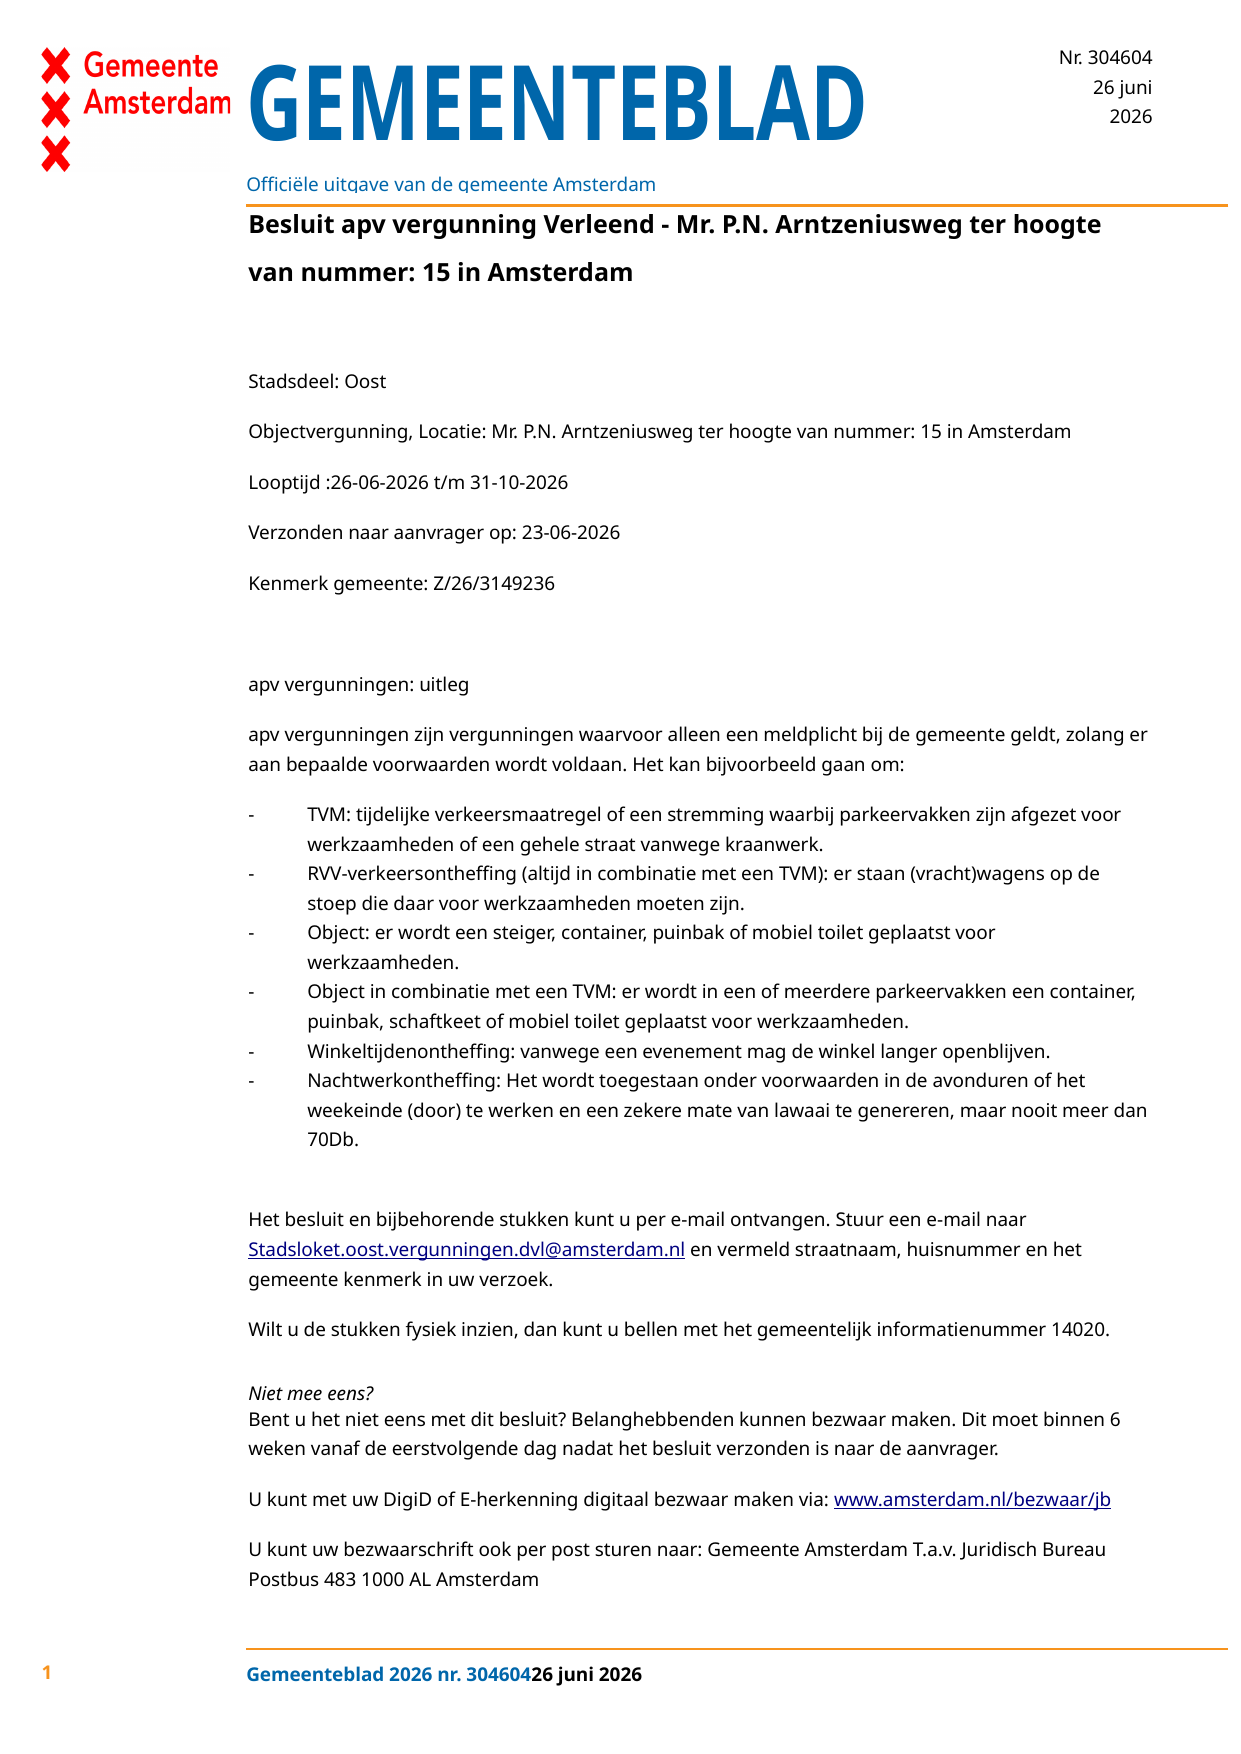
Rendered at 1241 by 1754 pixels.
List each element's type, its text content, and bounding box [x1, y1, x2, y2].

list Winkeltijdenontheffing: vanwege een evenement mag de winkel langer openblijven. [248, 1038, 1152, 1064]
text Bent u het niet eens met dit besluit? Belanghebbenden kunnen bezwaar maken. Dit moet binnen 6 weken vanaf de eerstvolgende dag nadat het besluit verzonden is naar de aanvrager. [248, 1406, 1152, 1461]
list Object in combinatie met een TVM: er wordt in een of meerdere parkeervakken een container, puinbak, schaftkeet of mobiel toilet geplaatst voor werkzaamheden. [248, 979, 1152, 1034]
picture [41, 47, 231, 172]
text Objectvergunning, Locatie: Mr. P.N. Arntzeniusweg ter hoogte van nummer: 15 in Amsterdam [248, 419, 1152, 444]
list Object: er wordt een steiger, container, puinbak of mobiel toilet geplaatst voor werkzaamheden. [248, 919, 1152, 975]
text U kunt met uw DigiD of E-herkenning digitaal bezwaar maken via: www.amsterdam.nl/bezwaar/jb [248, 1486, 1152, 1512]
text apv vergunningen: uitleg [248, 671, 1152, 697]
text Niet mee eens? [248, 1380, 1152, 1406]
text Looptijd :26-06-2026 t/m 31-10-2026 [248, 469, 1152, 495]
text Wilt u de stukken fysiek inzien, dan kunt u bellen met het gemeentelijk informatienummer 14020. [248, 1316, 1152, 1342]
list TVM: tijdelijke verkeersmaatregel of een stremming waarbij parkeervakken zijn afgezet voor werkzaamheden of een gehele straat vanwege kraanwerk. [248, 801, 1152, 857]
text Kenmerk gemeente: Z/26/3149236 [248, 570, 1152, 596]
text apv vergunningen zijn vergunningen waarvoor alleen een meldplicht bij de gemeente geldt, zolang er aan bepaalde voorwaarden wordt voldaan. Het kan bijvoorbeeld gaan om: [248, 721, 1152, 777]
text Besluit apv vergunning Verleend - Mr. P.N. Arntzeniusweg ter hoogte van nummer: 15 in Amsterdam [248, 207, 1152, 288]
text Stadsdeel: Oost [248, 368, 1152, 394]
text Verzonden naar aanvrager op: 23-06-2026 [248, 519, 1152, 545]
text U kunt uw bezwaarschrift ook per post sturen naar: Gemeente Amsterdam T.a.v. Juridisch Bureau Postbus 483 1000 AL Amsterdam [248, 1536, 1152, 1592]
text Het besluit en bijbehorende stukken kunt u per e-mail ontvangen. Stuur een e-mail naar Stadsloket.oost.vergunningen.dvl@amsterdam.nl en vermeld straatnaam, huisnummer en het gemeente kenmerk in uw verzoek. [248, 1207, 1152, 1292]
list RVV-verkeersontheffing (altijd in combinatie met een TVM): er staan (vracht)wagens op de stoep die daar voor werkzaamheden moeten zijn. [248, 860, 1152, 916]
list Nachtwerkontheffing: Het wordt toegestaan onder voorwaarden in de avonduren of het weekeinde (door) te werken en een zekere mate van lawaai te genereren, maar nooit meer dan 70Db. [248, 1067, 1152, 1152]
